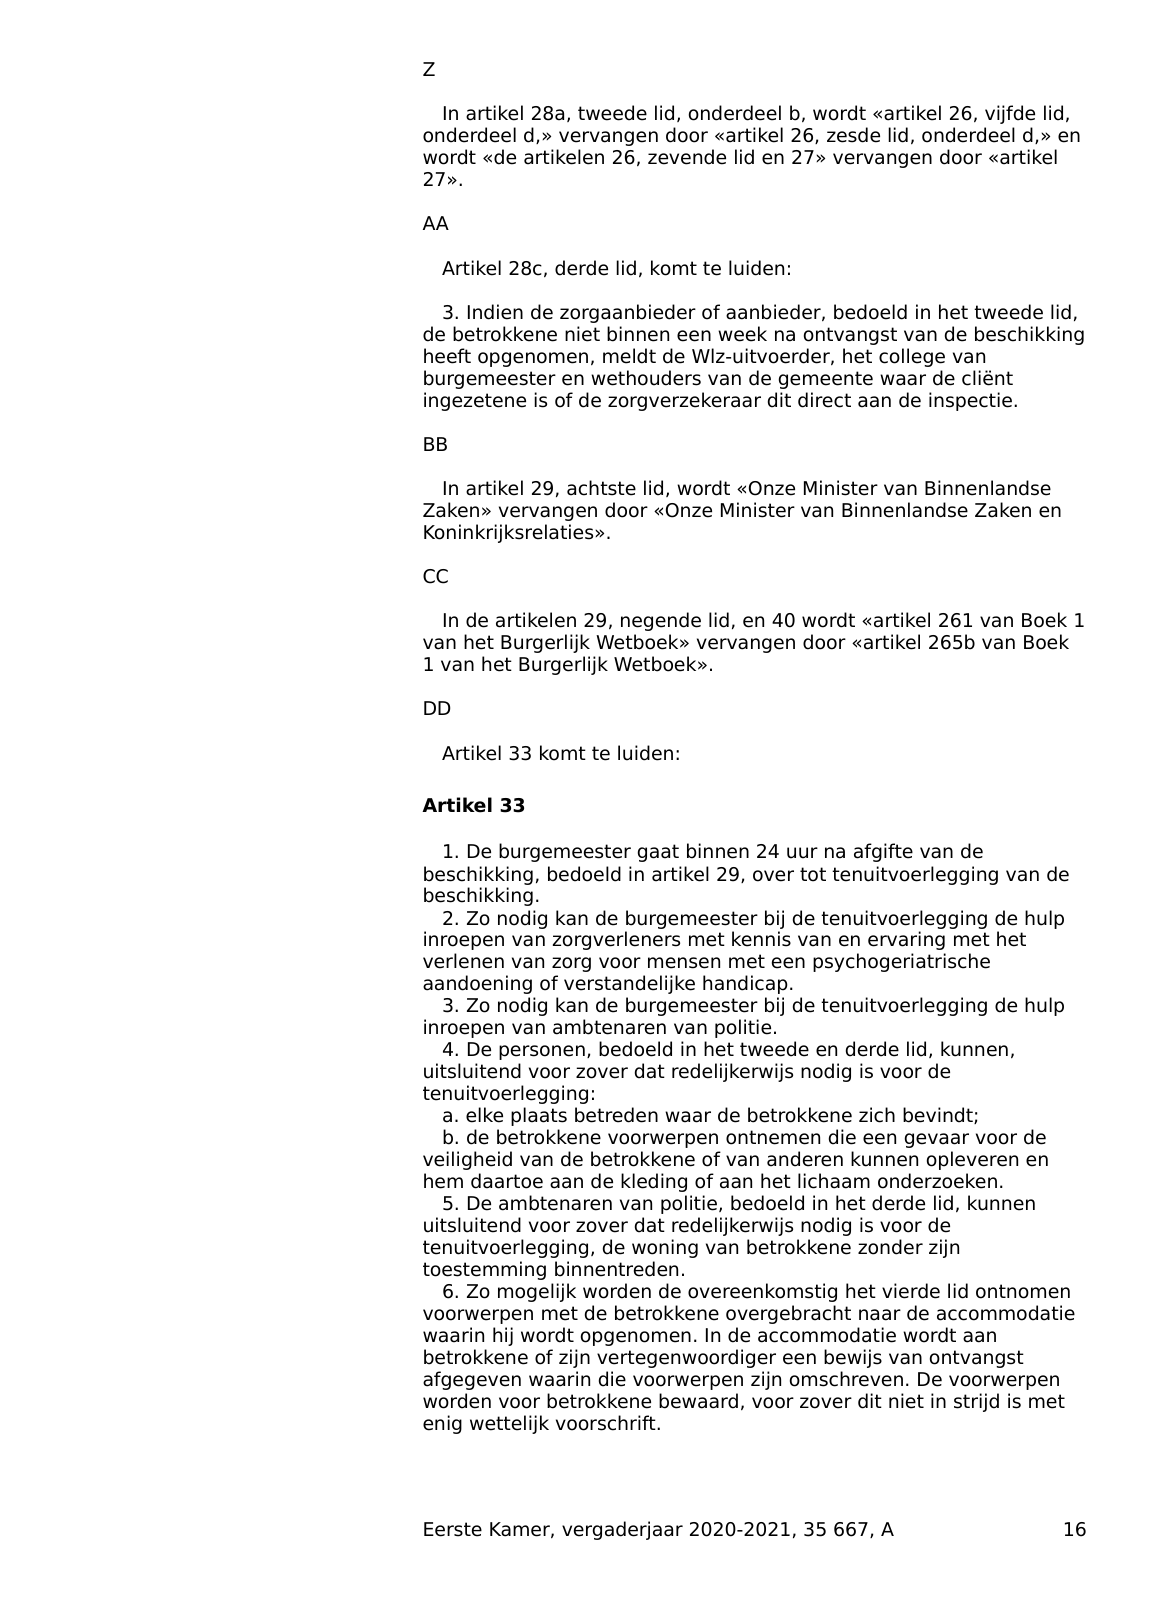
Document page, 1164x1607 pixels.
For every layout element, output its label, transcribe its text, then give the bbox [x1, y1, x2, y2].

text 4. De personen, bedoeld in het tweede en derde lid, kunnen, uitsluitend voor zover dat redelijkerwijs nodig is voor de tenuitvoerlegging: [422, 1039, 1087, 1105]
text BB [422, 434, 1087, 456]
text In de artikelen 29, negende lid, en 40 wordt «artikel 261 van Boek 1 van het Burgerlijk Wetboek» vervangen door «artikel 265b van Boek 1 van het Burgerlijk Wetboek». [422, 610, 1087, 676]
text 6. Zo mogelijk worden de overeenkomstig het vierde lid ontnomen voorwerpen met de betrokkene overgebracht naar de accommodatie waarin hij wordt opgenomen. In de accommodatie wordt aan betrokkene of zijn vertegenwoordiger een bewijs van ontvangst afgegeven waarin die voorwerpen zijn omschreven. De voorwerpen worden voor betrokkene bewaard, voor zover dit niet in strijd is met enig wettelijk voorschrift. [422, 1281, 1087, 1435]
text a. elke plaats betreden waar de betrokkene zich bevindt; [422, 1105, 1087, 1127]
text Z [422, 59, 1087, 81]
text In artikel 28a, tweede lid, onderdeel b, wordt «artikel 26, vijfde lid, onderdeel d,» vervangen door «artikel 26, zesde lid, onderdeel d,» en wordt «de artikelen 26, zevende lid en 27» vervangen door «artikel 27». [422, 103, 1087, 191]
text 5. De ambtenaren van politie, bedoeld in het derde lid, kunnen uitsluitend voor zover dat redelijkerwijs nodig is voor de tenuitvoerlegging, de woning van betrokkene zonder zijn toestemming binnentreden. [422, 1193, 1087, 1281]
text 3. Indien de zorgaanbieder of aanbieder, bedoeld in het tweede lid, de betrokkene niet binnen een week na ontvangst van de beschikking heeft opgenomen, meldt de Wlz-uitvoerder, het college van burgemeester en wethouders van de gemeente waar de cliënt ingezetene is of de zorgverzekeraar dit direct aan de inspectie. [422, 302, 1087, 412]
text Artikel 33 komt te luiden: [422, 742, 1087, 764]
text 3. Zo nodig kan de burgemeester bij de tenuitvoerlegging de hulp inroepen van ambtenaren van politie. [422, 995, 1087, 1039]
text b. de betrokkene voorwerpen ontnemen die een gevaar voor de veiligheid van de betrokkene of van anderen kunnen opleveren en hem daartoe aan de kleding of aan het lichaam onderzoeken. [422, 1127, 1087, 1193]
text 1. De burgemeester gaat binnen 24 uur na afgifte van de beschikking, bedoeld in artikel 29, over tot tenuitvoerlegging van de beschikking. [422, 841, 1087, 907]
text In artikel 29, achtste lid, wordt «Onze Minister van Binnenlandse Zaken» vervangen door «Onze Minister van Binnenlandse Zaken en Koninkrijksrelaties». [422, 478, 1087, 544]
subtitle Artikel 33 [422, 794, 1087, 816]
text DD [422, 698, 1087, 720]
text CC [422, 566, 1087, 588]
text Artikel 28c, derde lid, komt te luiden: [422, 257, 1087, 279]
text AA [422, 213, 1087, 235]
text 2. Zo nodig kan de burgemeester bij de tenuitvoerlegging de hulp inroepen van zorgverleners met kennis van en ervaring met het verlenen van zorg voor mensen met een psychogeriatrische aandoening of verstandelijke handicap. [422, 907, 1087, 995]
